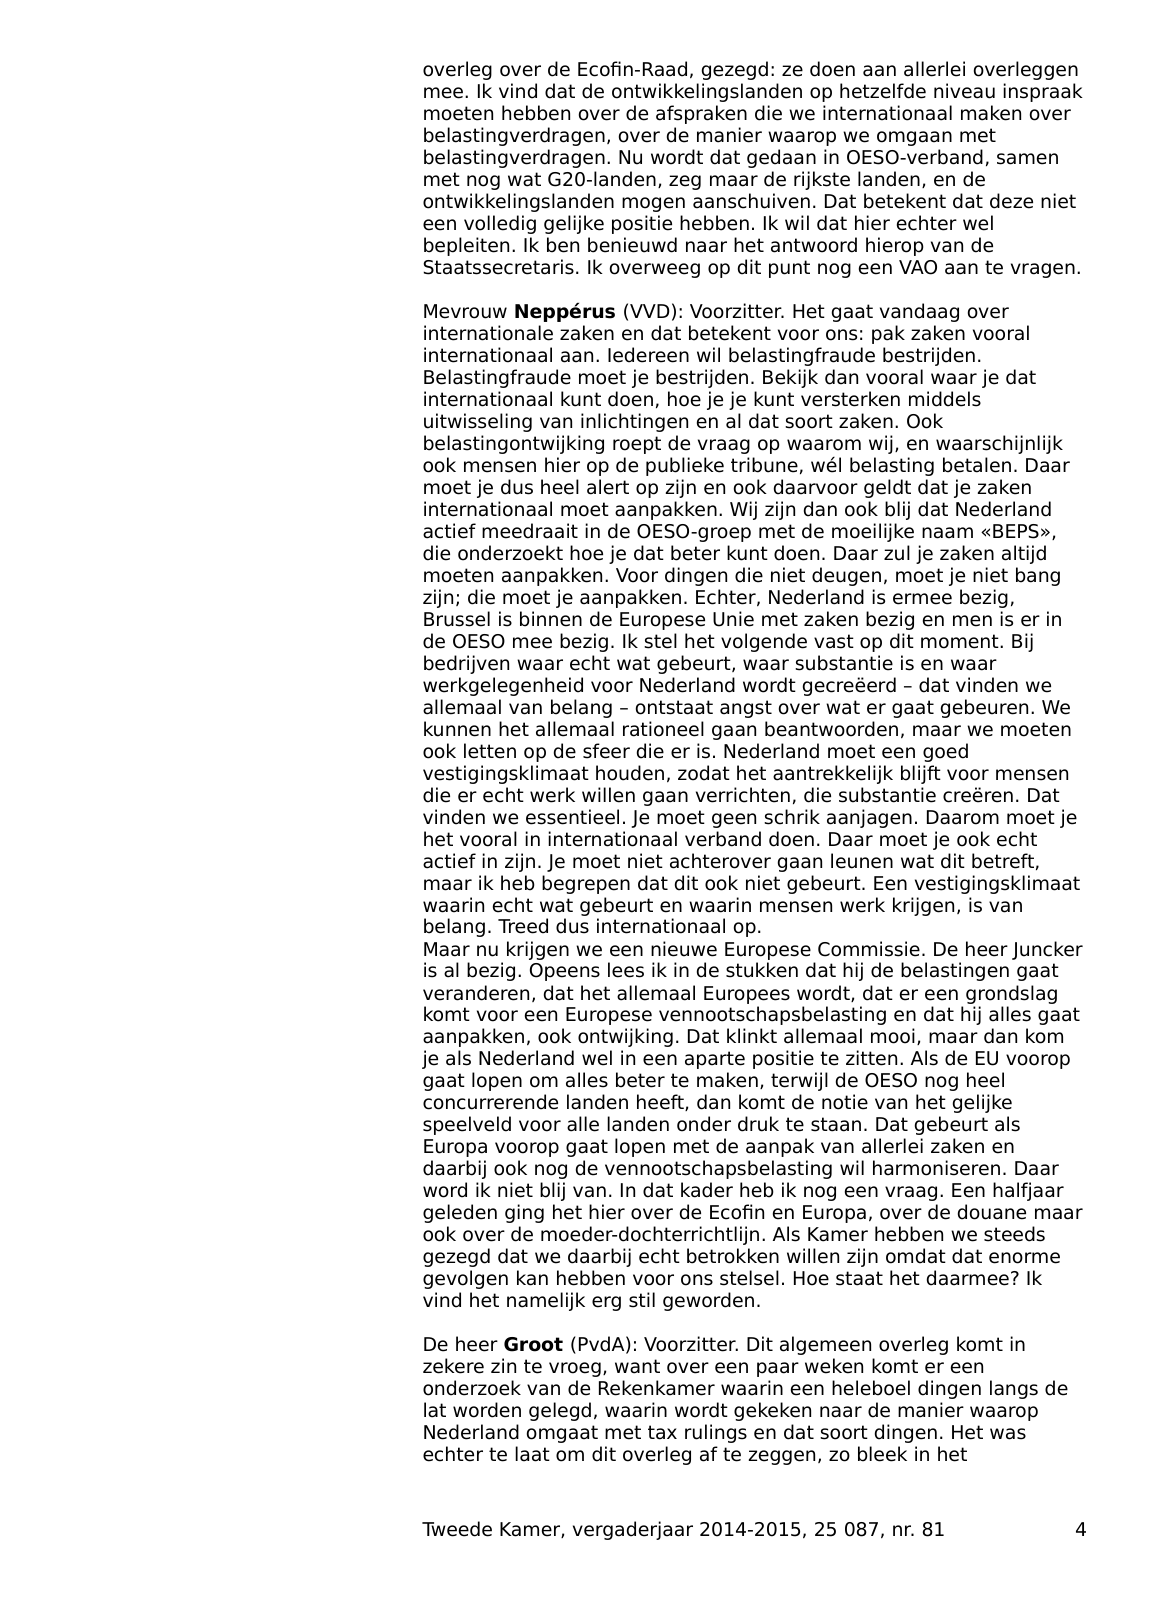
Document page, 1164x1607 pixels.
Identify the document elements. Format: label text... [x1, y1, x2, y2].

text overleg over de Ecofin-Raad, gezegd: ze doen aan allerlei overleggen mee. Ik vind dat de ontwikkelingslanden op hetzelfde niveau inspraak moeten hebben over de afspraken die we internationaal maken over belastingverdragen, over de manier waarop we omgaan met belastingverdragen. Nu wordt dat gedaan in OESO-verband, samen met nog wat G20-landen, zeg maar de rijkste landen, en de ontwikkelingslanden mogen aanschuiven. Dat betekent dat deze niet een volledig gelijke positie hebben. Ik wil dat hier echter wel bepleiten. Ik ben benieuwd naar het antwoord hierop van de Staatssecretaris. Ik overweeg op dit punt nog een VAO aan te vragen. [422, 59, 1087, 279]
text Maar nu krijgen we een nieuwe Europese Commissie. De heer Juncker is al bezig. Opeens lees ik in de stukken dat hij de belastingen gaat veranderen, dat het allemaal Europees wordt, dat er een grondslag komt voor een Europese vennootschapsbelasting en dat hij alles gaat aanpakken, ook ontwijking. Dat klinkt allemaal mooi, maar dan kom je als Nederland wel in een aparte positie te zitten. Als de EU voorop gaat lopen om alles beter te maken, terwijl de OESO nog heel concurrerende landen heeft, dan komt de notie van het gelijke speelveld voor alle landen onder druk te staan. Dat gebeurt als Europa voorop gaat lopen met de aanpak van allerlei zaken en daarbij ook nog de vennootschapsbelasting wil harmoniseren. Daar word ik niet blij van. In dat kader heb ik nog een vraag. Een halfjaar geleden ging het hier over de Ecofin en Europa, over de douane maar ook over de moeder-dochterrichtlijn. Als Kamer hebben we steeds gezegd dat we daarbij echt betrokken willen zijn omdat dat enorme gevolgen kan hebben voor ons stelsel. Hoe staat het daarmee? Ik vind het namelijk erg stil geworden. [422, 938, 1087, 1312]
text Mevrouw Neppérus (VVD): Voorzitter. Het gaat vandaag over internationale zaken en dat betekent voor ons: pak zaken vooral internationaal aan. Iedereen wil belastingfraude bestrijden. Belastingfraude moet je bestrijden. Bekijk dan vooral waar je dat internationaal kunt doen, hoe je je kunt versterken middels uitwisseling van inlichtingen en al dat soort zaken. Ook belastingontwijking roept de vraag op waarom wij, en waarschijnlijk ook mensen hier op de publieke tribune, wél belasting betalen. Daar moet je dus heel alert op zijn en ook daarvoor geldt dat je zaken internationaal moet aanpakken. Wij zijn dan ook blij dat Nederland actief meedraait in de OESO-groep met de moeilijke naam «BEPS», die onderzoekt hoe je dat beter kunt doen. Daar zul je zaken altijd moeten aanpakken. Voor dingen die niet deugen, moet je niet bang zijn; die moet je aanpakken. Echter, Nederland is ermee bezig, Brussel is binnen de Europese Unie met zaken bezig en men is er in de OESO mee bezig. Ik stel het volgende vast op dit moment. Bij bedrijven waar echt wat gebeurt, waar substantie is en waar werkgelegenheid voor Nederland wordt gecreëerd – dat vinden we allemaal van belang – ontstaat angst over wat er gaat gebeuren. We kunnen het allemaal rationeel gaan beantwoorden, maar we moeten ook letten op de sfeer die er is. Nederland moet een goed vestigingsklimaat houden, zodat het aantrekkelijk blijft voor mensen die er echt werk willen gaan verrichten, die substantie creëren. Dat vinden we essentieel. Je moet geen schrik aanjagen. Daarom moet je het vooral in internationaal verband doen. Daar moet je ook echt actief in zijn. Je moet niet achterover gaan leunen wat dit betreft, maar ik heb begrepen dat dit ook niet gebeurt. Een vestigingsklimaat waarin echt wat gebeurt en waarin mensen werk krijgen, is van belang. Treed dus internationaal op. [422, 301, 1087, 938]
text De heer Groot (PvdA): Voorzitter. Dit algemeen overleg komt in zekere zin te vroeg, want over een paar weken komt er een onderzoek van de Rekenkamer waarin een heleboel dingen langs de lat worden gelegd, waarin wordt gekeken naar de manier waarop Nederland omgaat met tax rulings en dat soort dingen. Het was echter te laat om dit overleg af te zeggen, zo bleek in het [422, 1334, 1087, 1466]
